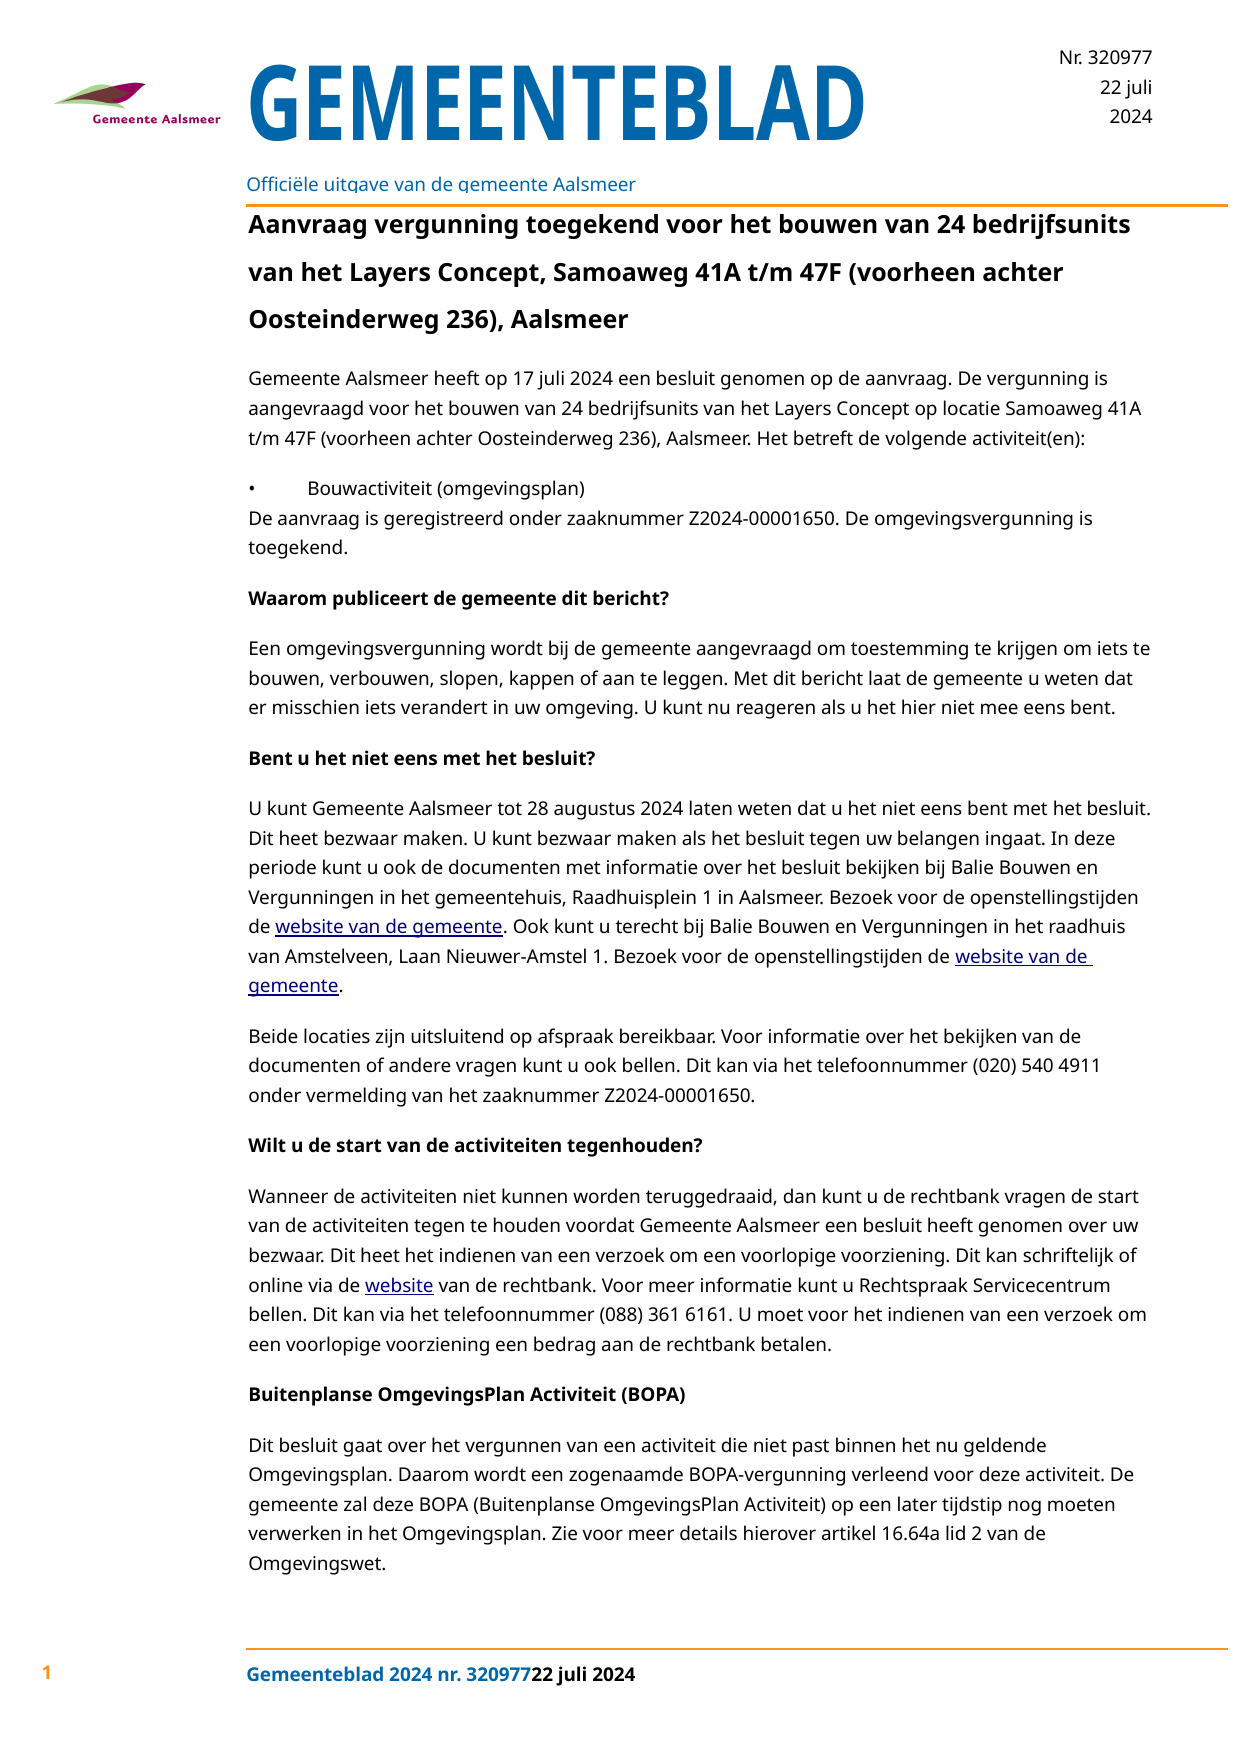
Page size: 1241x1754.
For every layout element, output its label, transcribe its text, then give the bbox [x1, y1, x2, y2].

text Waarom publiceert de gemeente dit bericht? [248, 585, 1152, 610]
text Buitenplanse OmgevingsPlan Activiteit (BOPA) [248, 1381, 1152, 1407]
text Aanvraag vergunning toegekend voor het bouwen van 24 bedrijfsunits van het Layers Concept, Samoaweg 41A t/m 47F (voorheen achter Oosteinderweg 236), Aalsmeer [248, 207, 1152, 336]
text Wanneer de activiteiten niet kunnen worden teruggedraaid, dan kunt u de rechtbank vragen de start van de activiteiten tegen te houden voordat Gemeente Aalsmeer een besluit heeft genomen over uw bezwaar. Dit heet het indienen van een verzoek om een voorlopige voorziening. Dit kan schriftelijk of online via de website van de rechtbank. Voor meer informatie kunt u Rechtspraak Servicecentrum bellen. Dit kan via het telefoonnummer (088) 361 6161. U moet voor het indienen van een verzoek om een voorlopige voorziening een bedrag aan de rechtbank betalen. [248, 1183, 1152, 1357]
list Bouwactiviteit (omgevingsplan) [248, 475, 1152, 501]
text Dit besluit gaat over het vergunnen van een activiteit die niet past binnen het nu geldende Omgevingsplan. Daarom wordt een zogenaamde BOPA-vergunning verleend voor deze activiteit. De gemeente zal deze BOPA (Buitenplanse OmgevingsPlan Activiteit) op een later tijdstip nog moeten verwerken in het Omgevingsplan. Zie voor meer details hierover artikel 16.64a lid 2 van de Omgevingswet. [248, 1432, 1152, 1576]
text Gemeente Aalsmeer heeft op 17 juli 2024 een besluit genomen op de aanvraag. De vergunning is aangevraagd voor het bouwen van 24 bedrijfsunits van het Layers Concept op locatie Samoaweg 41A t/m 47F (voorheen achter Oosteinderweg 236), Aalsmeer. Het betreft de volgende activiteit(en): [248, 366, 1152, 450]
text Wilt u de start van de activiteiten tegenhouden? [248, 1133, 1152, 1158]
text Bent u het niet eens met het besluit? [248, 745, 1152, 770]
text De aanvraag is geregistreerd onder zaaknummer Z2024-00001650. De omgevingsvergunning is toegekend. [248, 505, 1152, 560]
text Een omgevingsvergunning wordt bij de gemeente aangevraagd om toestemming te krijgen om iets te bouwen, verbouwen, slopen, kappen of aan te leggen. Met dit bericht laat de gemeente u weten dat er misschien iets verandert in uw omgeving. U kunt nu reageren als u het hier niet mee eens bent. [248, 635, 1152, 720]
text U kunt Gemeente Aalsmeer tot 28 augustus 2024 laten weten dat u het niet eens bent met het besluit. Dit heet bezwaar maken. U kunt bezwaar maken als het besluit tegen uw belangen ingaat. In deze periode kunt u ook de documenten met informatie over het besluit bekijken bij Balie Bouwen en Vergunningen in het gemeentehuis, Raadhuisplein 1 in Aalsmeer. Bezoek voor de openstellingstijden de website van de gemeente. Ook kunt u terecht bij Balie Bouwen en Vergunningen in het raadhuis van Amstelveen, Laan Nieuwer-Amstel 1. Bezoek voor de openstellingstijden de website van de gemeente. [248, 795, 1152, 998]
picture [41, 47, 231, 172]
text Beide locaties zijn uitsluitend op afspraak bereikbaar. Voor informatie over het bekijken van de documenten of andere vragen kunt u ook bellen. Dit kan via het telefoonnummer (020) 540 4911 onder vermelding van het zaaknummer Z2024-00001650. [248, 1023, 1152, 1108]
